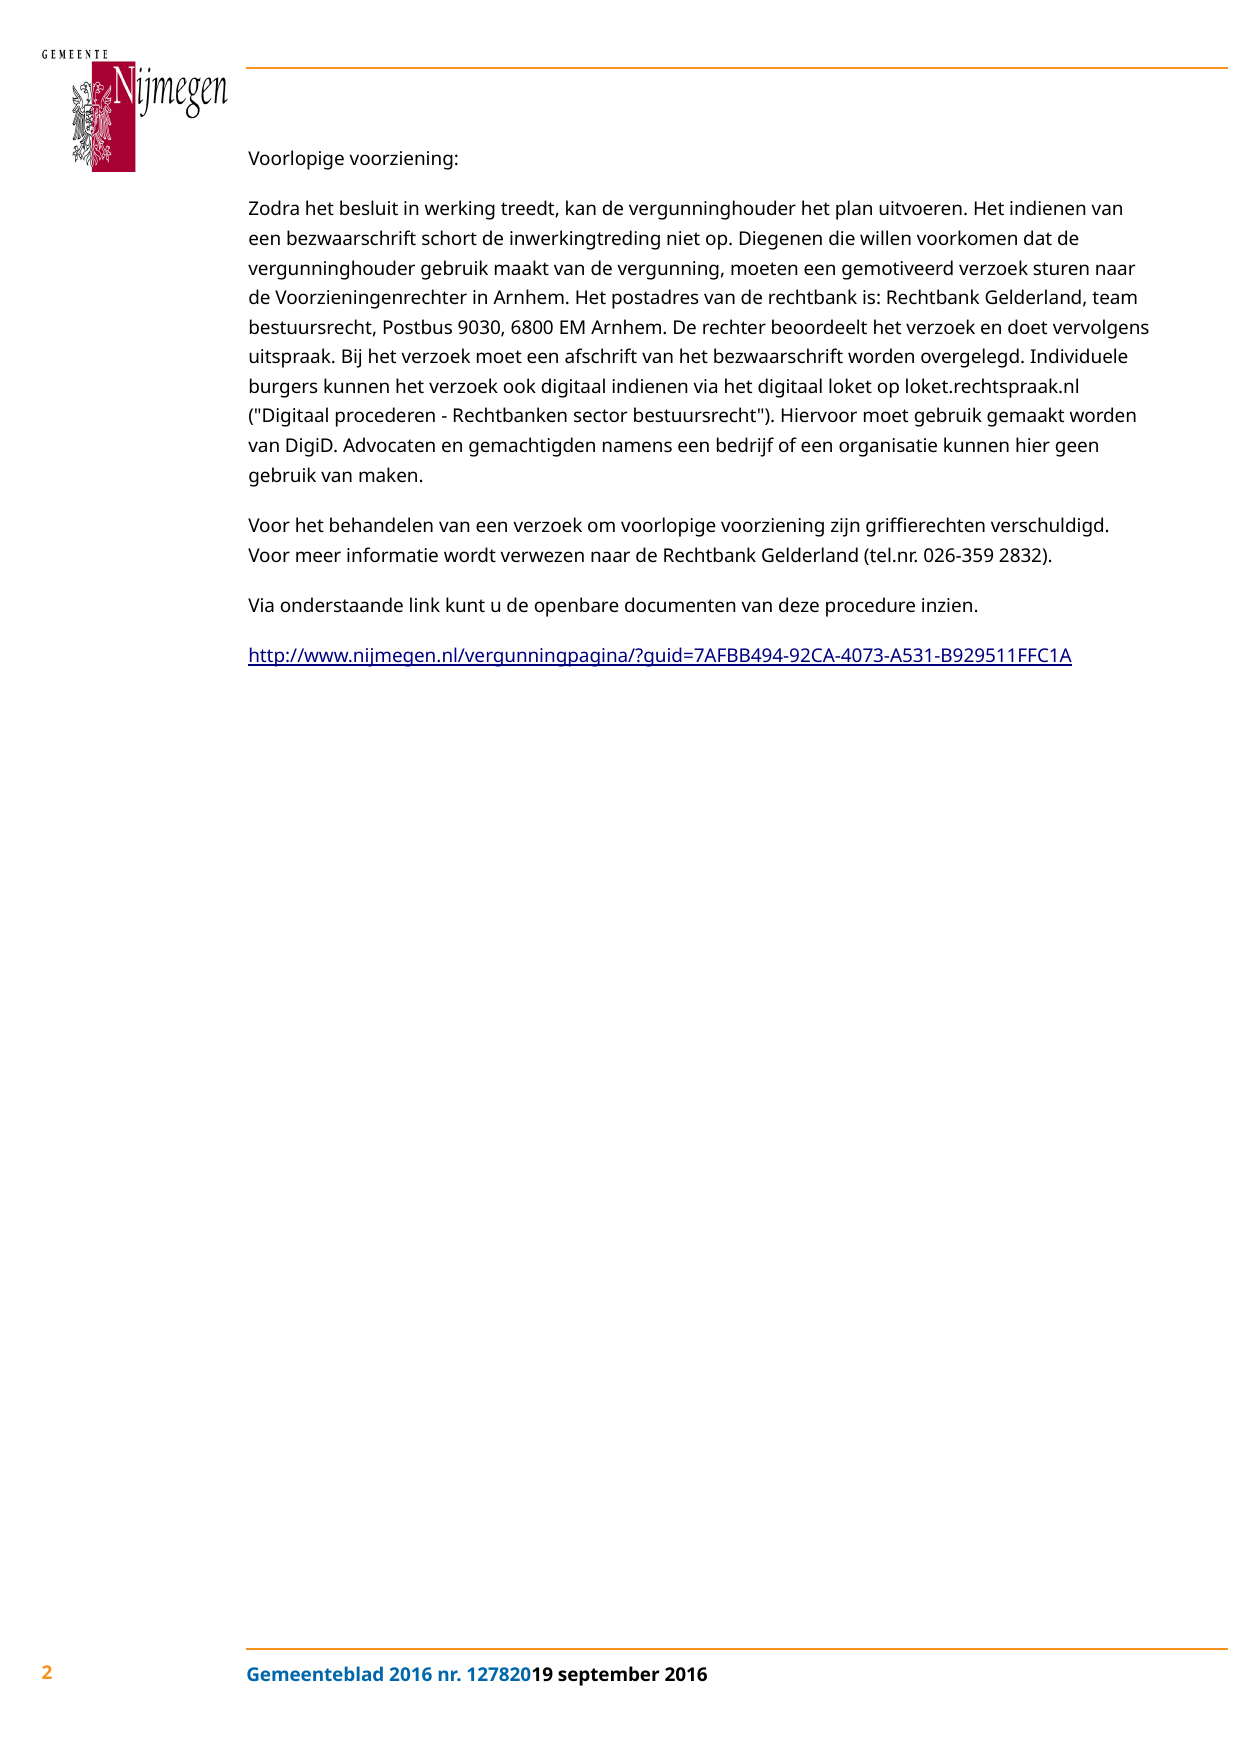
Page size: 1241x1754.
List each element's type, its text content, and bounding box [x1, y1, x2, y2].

text Zodra het besluit in werking treedt, kan de vergunninghouder het plan uitvoeren. Het indienen van een bezwaarschrift schort de inwerkingtreding niet op. Diegenen die willen voorkomen dat de vergunninghouder gebruik maakt van de vergunning, moeten een gemotiveerd verzoek sturen naar de Voorzieningenrechter in Arnhem. Het postadres van de rechtbank is: Rechtbank Gelderland, team bestuursrecht, Postbus 9030, 6800 EM Arnhem. De rechter beoordeelt het verzoek en doet vervolgens uitspraak. Bij het verzoek moet een afschrift van het bezwaarschrift worden overgelegd. Individuele burgers kunnen het verzoek ook digitaal indienen via het digitaal loket op loket.rechtspraak.nl ("Digitaal procederen - Rechtbanken sector bestuursrecht"). Hiervoor moet gebruik gemaakt worden van DigiD. Advocaten en gemachtigden namens een bedrijf of een organisatie kunnen hier geen gebruik van maken. [248, 196, 1152, 488]
text Voor het behandelen van een verzoek om voorlopige voorziening zijn griffierechten verschuldigd. Voor meer informatie wordt verwezen naar de Rechtbank Gelderland (tel.nr. 026-359 2832). [248, 512, 1152, 568]
text http://www.nijmegen.nl/vergunningpagina/?guid=7AFBB494-92CA-4073-A531-B929511FFC1A [248, 643, 1152, 668]
picture [41, 47, 231, 172]
text Via onderstaande link kunt u de openbare documenten van deze procedure inzien. [248, 592, 1152, 618]
text Voorlopige voorziening: [248, 145, 1152, 171]
